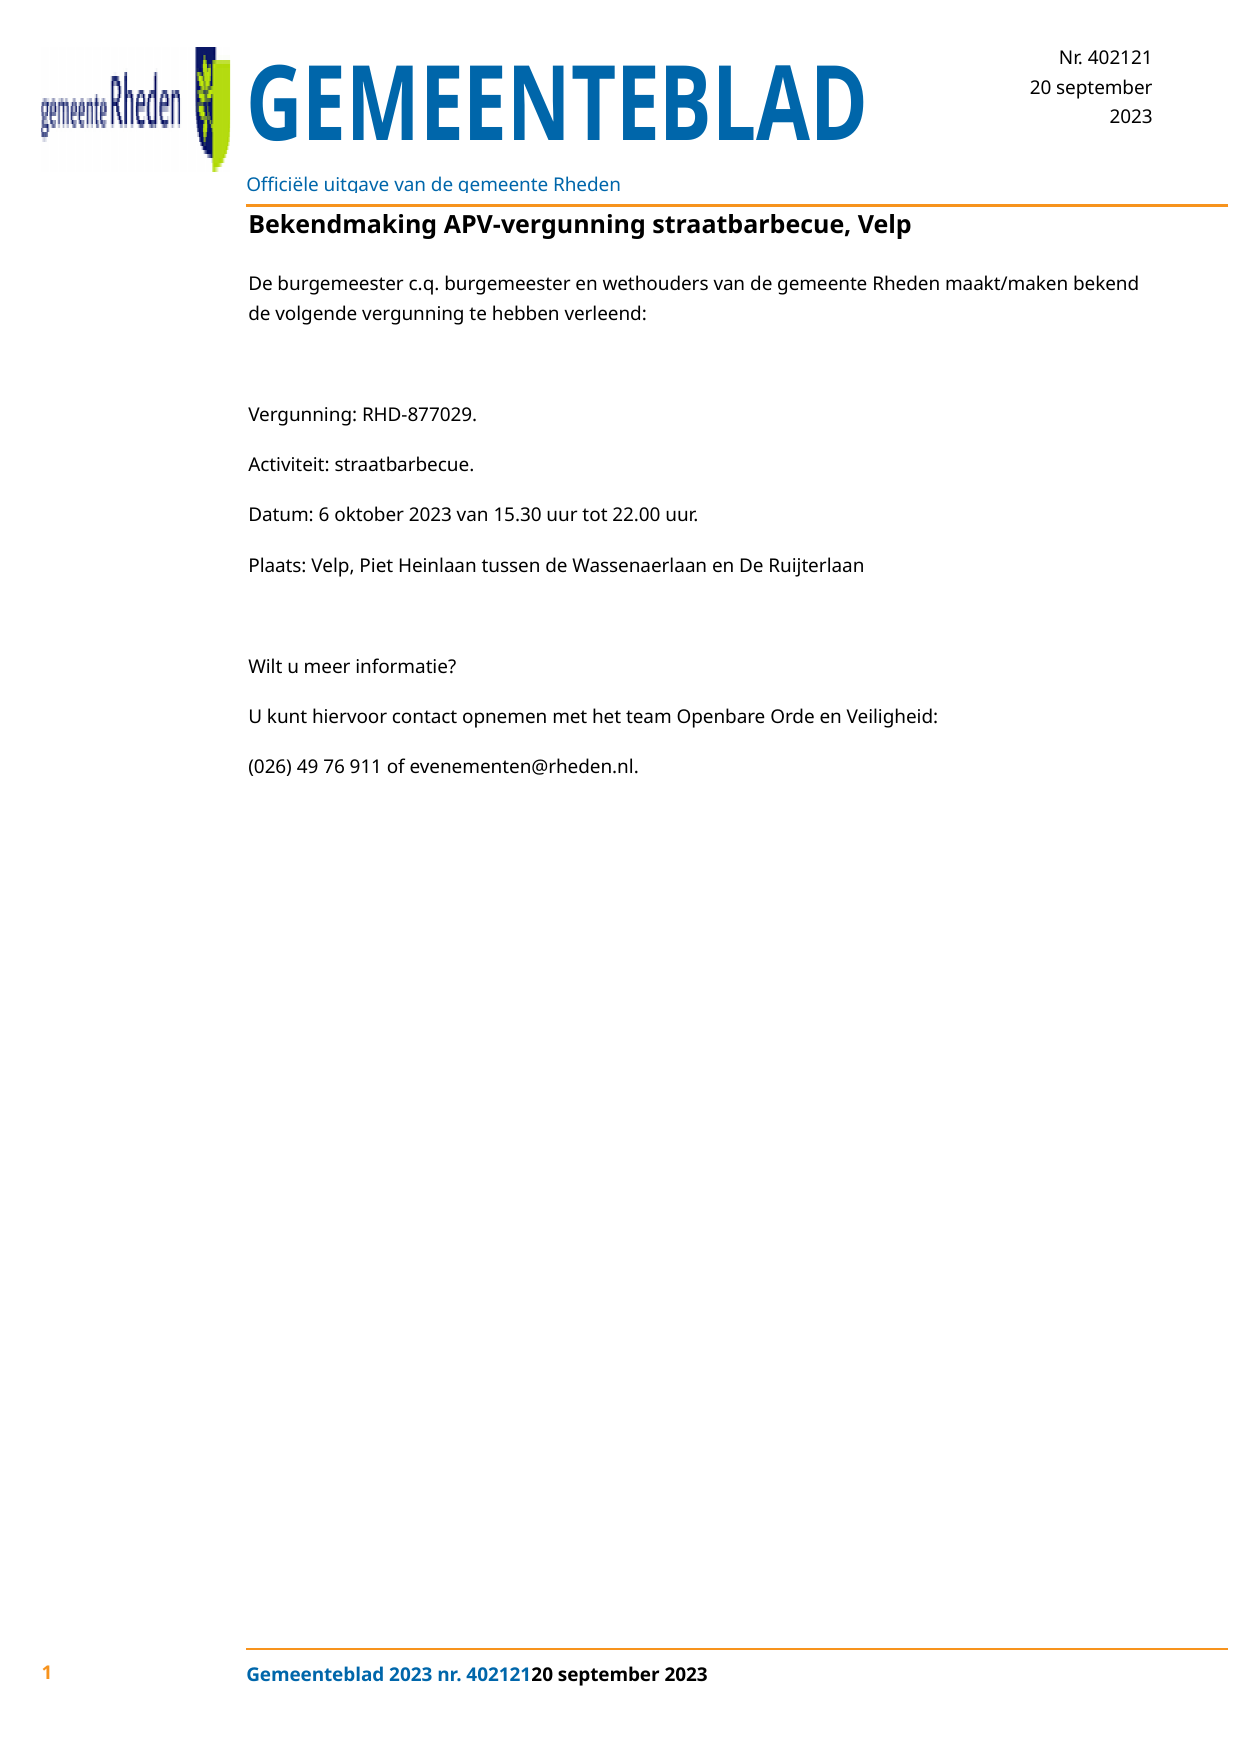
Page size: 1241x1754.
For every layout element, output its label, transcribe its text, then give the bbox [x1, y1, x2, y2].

text Wilt u meer informatie? [248, 653, 1152, 678]
text De burgemeester c.q. burgemeester en wethouders van de gemeente Rheden maakt/maken bekend de volgende vergunning te hebben verleend: [248, 270, 1152, 326]
text (026) 49 76 911 of evenementen@rheden.nl. [248, 754, 1152, 779]
text U kunt hiervoor contact opnemen met het team Openbare Orde en Veiligheid: [248, 703, 1152, 729]
text Bekendmaking APV-vergunning straatbarbecue, Velp [248, 207, 1152, 241]
picture [41, 47, 231, 172]
text Activiteit: straatbarbecue. [248, 451, 1152, 477]
text Plaats: Velp, Piet Heinlaan tussen de Wassenaerlaan en De Ruijterlaan [248, 552, 1152, 578]
text Vergunning: RHD-877029. [248, 401, 1152, 426]
text Datum: 6 oktober 2023 van 15.30 uur tot 22.00 uur. [248, 502, 1152, 527]
